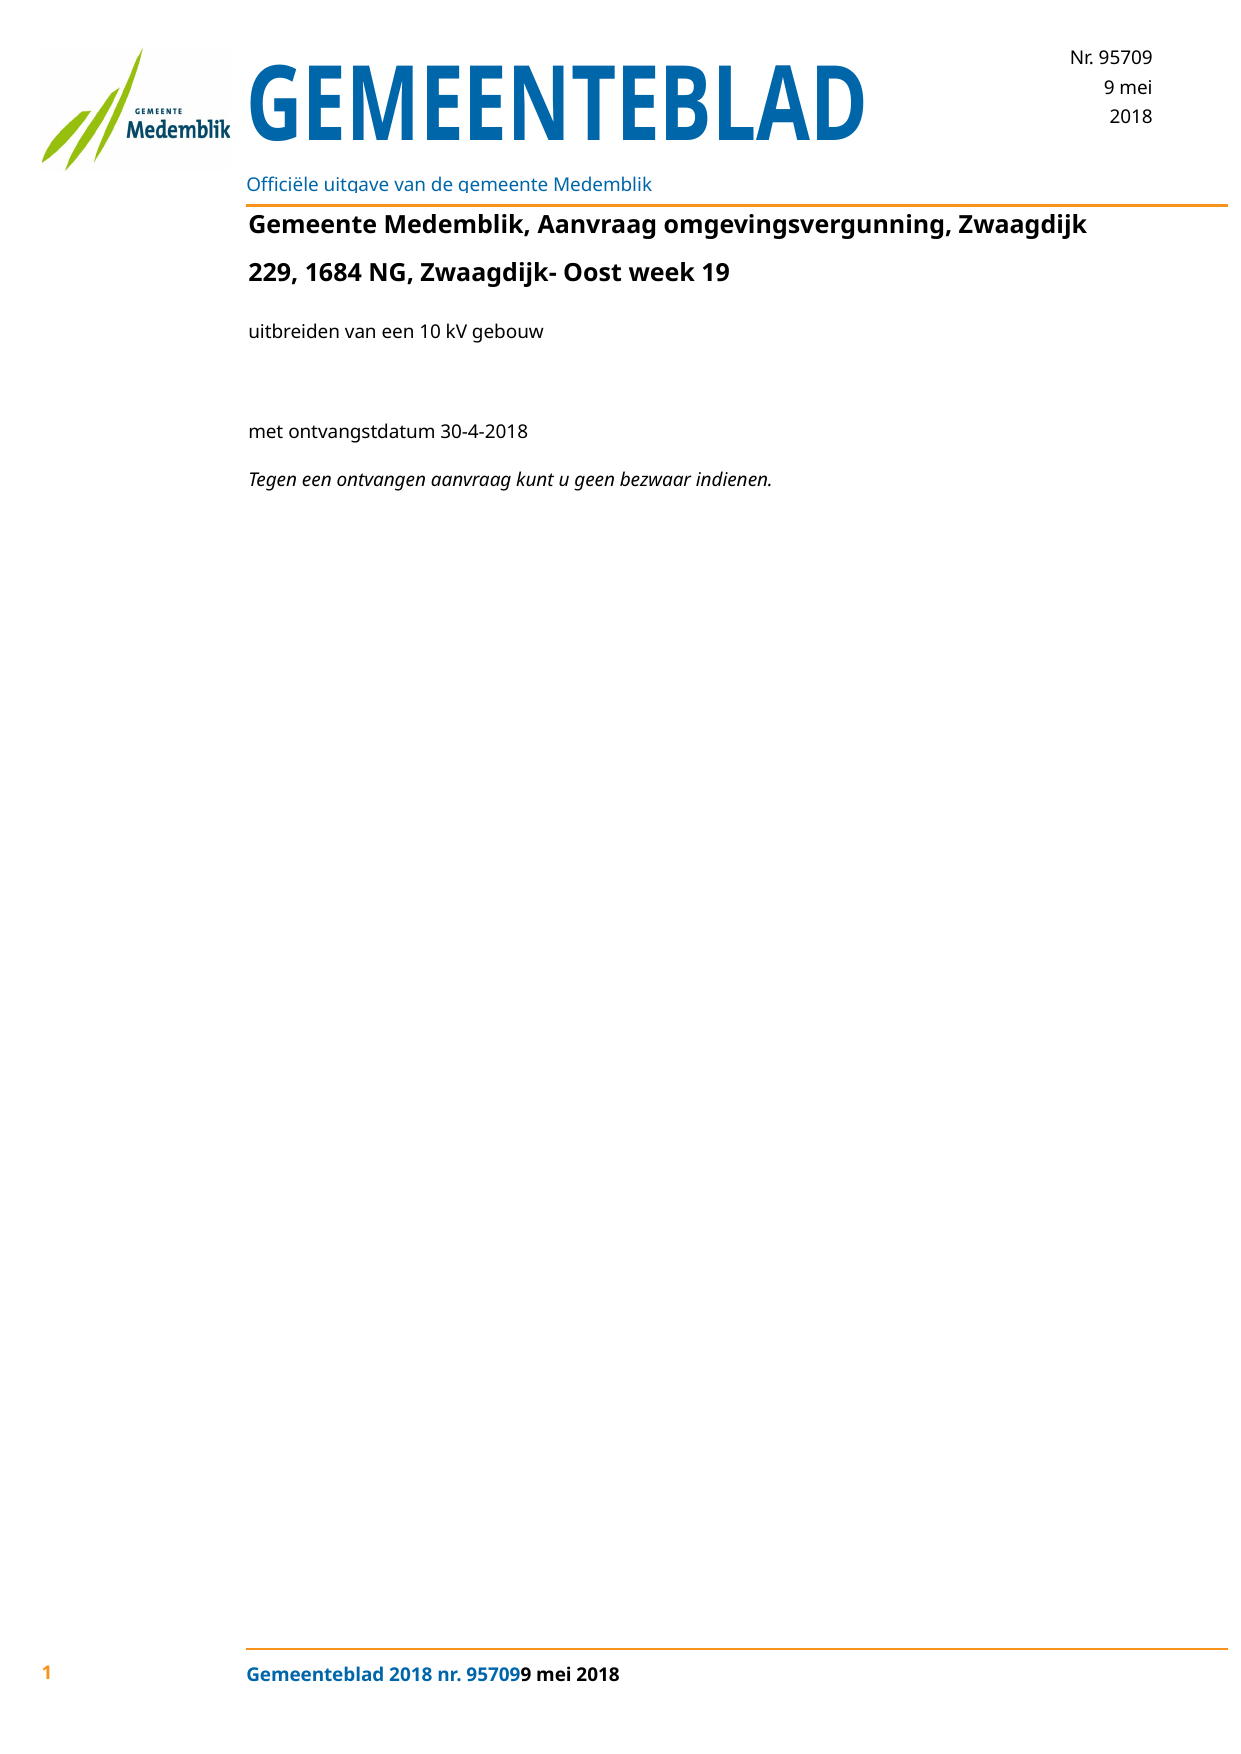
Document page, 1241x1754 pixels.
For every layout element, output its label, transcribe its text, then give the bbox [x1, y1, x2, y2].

text Gemeente Medemblik, Aanvraag omgevingsvergunning, Zwaagdijk 229, 1684 NG, Zwaagdijk- Oost week 19 [248, 207, 1152, 288]
text Tegen een ontvangen aanvraag kunt u geen bezwaar indienen. [248, 467, 1152, 492]
text met ontvangstdatum 30-4-2018 [248, 419, 1152, 444]
text uitbreiden van een 10 kV gebouw [248, 318, 1152, 344]
picture [41, 47, 231, 172]
